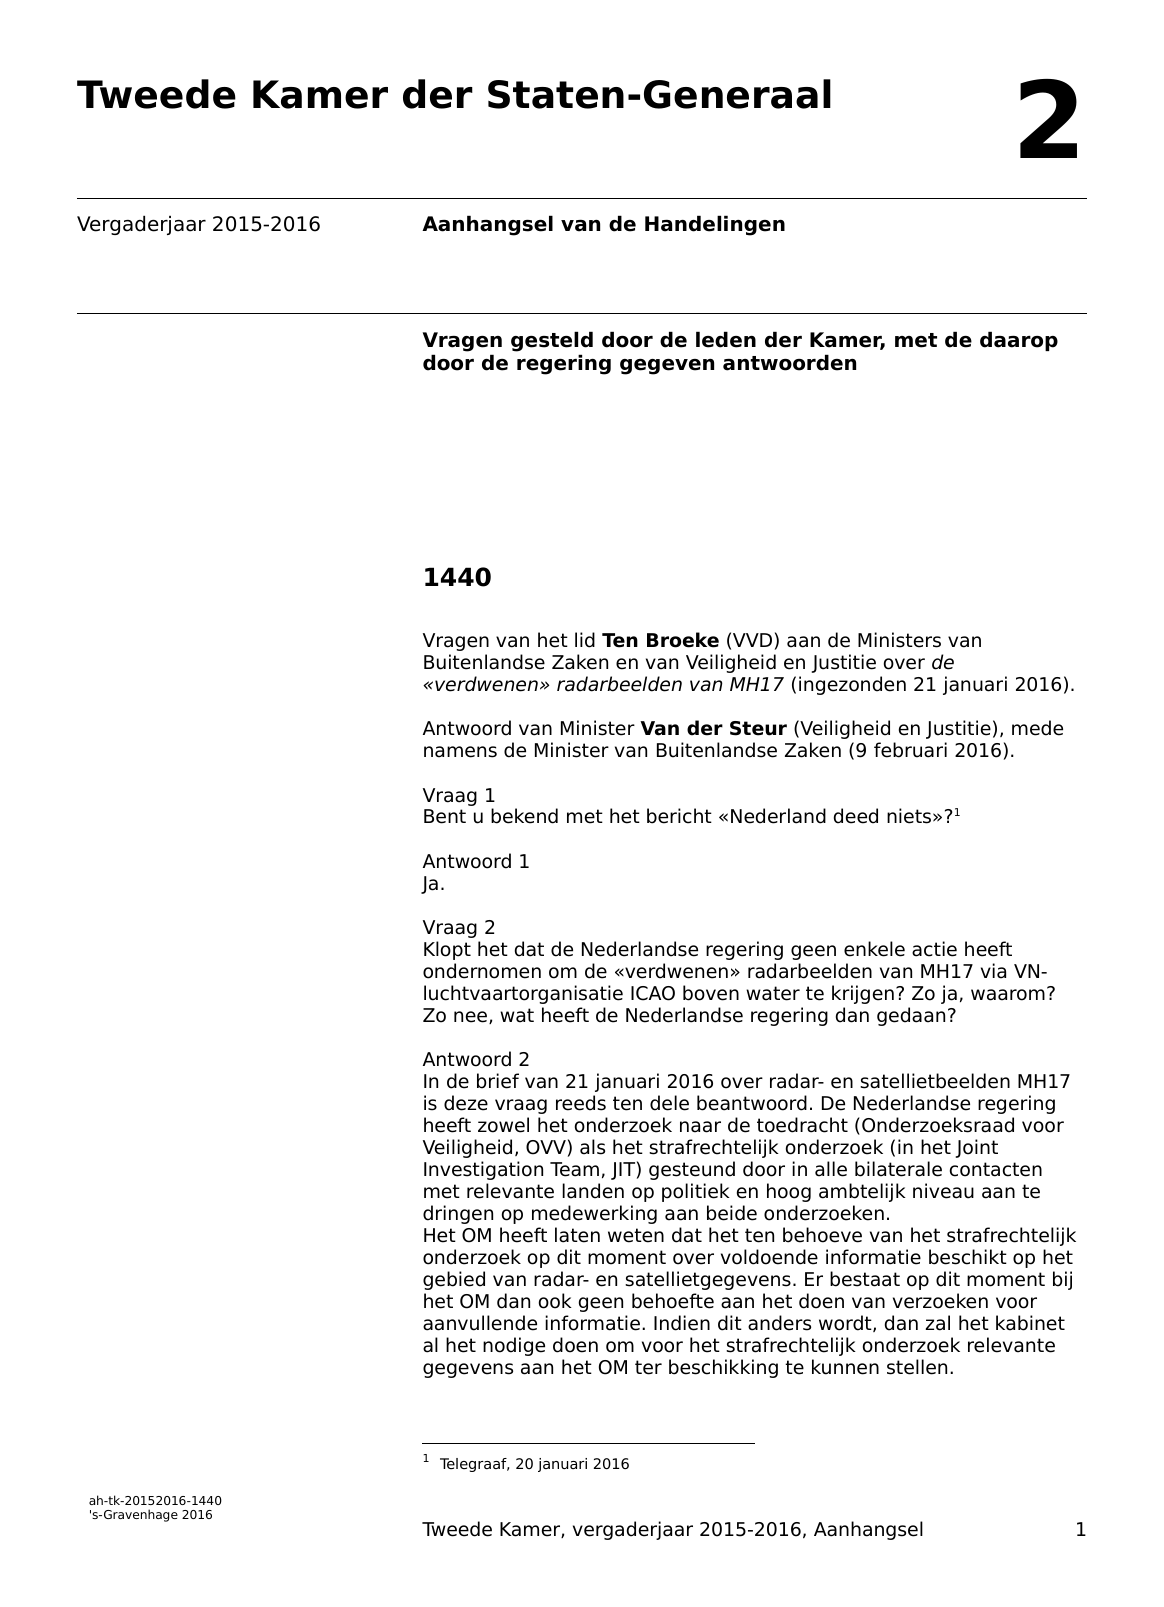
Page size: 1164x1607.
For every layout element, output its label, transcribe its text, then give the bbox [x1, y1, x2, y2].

table_cell Aanhangsel van de Handelingen [422, 199, 1087, 313]
text Klopt het dat de Nederlandse regering geen enkele actie heeft ondernomen om de «verdwenen» radarbeelden van MH17 via VN-luchtvaartorganisatie ICAO boven water te krijgen? Zo ja, waarom? Zo nee, wat heeft de Nederlandse regering dan gedaan? [422, 939, 1087, 1027]
text Vraag 2 [422, 917, 1087, 939]
text Vragen van het lid Ten Broeke (VVD) aan de Ministers van Buitenlandse Zaken en van Veiligheid en Justitie over de «verdwenen» radarbeelden van MH17 (ingezonden 21 januari 2016). [422, 630, 1087, 696]
text Antwoord 2 [422, 1049, 1087, 1071]
text Het OM heeft laten weten dat het ten behoeve van het strafrechtelijk onderzoek op dit moment over voldoende informatie beschikt op het gebied van radar- en satellietgegevens. Er bestaat op dit moment bij het OM dan ook geen behoefte aan het doen van verzoeken voor aanvullende informatie. Indien dit anders wordt, dan zal het kabinet al het nodige doen om voor het strafrechtelijk onderzoek relevante gegevens aan het OM ter beschikking te kunnen stellen. [422, 1225, 1087, 1378]
text Telegraaf, 20 januari 2016 [422, 1452, 1087, 1474]
text Antwoord 1 [422, 851, 1087, 873]
text ah-tk-20152016-1440 [88, 1494, 323, 1508]
text 1440 [422, 563, 1087, 592]
text In de brief van 21 januari 2016 over radar- en satellietbeelden MH17 is deze vraag reeds ten dele beantwoord. De Nederlandse regering heeft zowel het onderzoek naar de toedracht (Onderzoeksraad voor Veiligheid, OVV) als het strafrechtelijk onderzoek (in het Joint Investigation Team, JIT) gesteund door in alle bilaterale contacten met relevante landen op politiek en hoog ambtelijk niveau aan te dringen op medewerking aan beide onderzoeken. [422, 1071, 1087, 1225]
text 's-Gravenhage 2016 [88, 1508, 323, 1522]
table_cell Vergaderjaar 2015-2016 [77, 199, 422, 313]
table_cell Vragen gesteld door de leden der Kamer, met de daarop door de regering gegeven antwoorden [422, 314, 1087, 375]
table_header Tweede Kamer der Staten-Generaal [77, 59, 886, 198]
table_header 2 [886, 59, 1087, 198]
text Bent u bekend met het bericht «Nederland deed niets»? [422, 806, 1087, 828]
text Antwoord van Minister Van der Steur (Veiligheid en Justitie), mede namens de Minister van Buitenlandse Zaken (9 februari 2016). [422, 718, 1087, 762]
table_cell [77, 314, 422, 375]
text Vraag 1 [422, 784, 1087, 806]
text Ja. [422, 873, 1087, 894]
